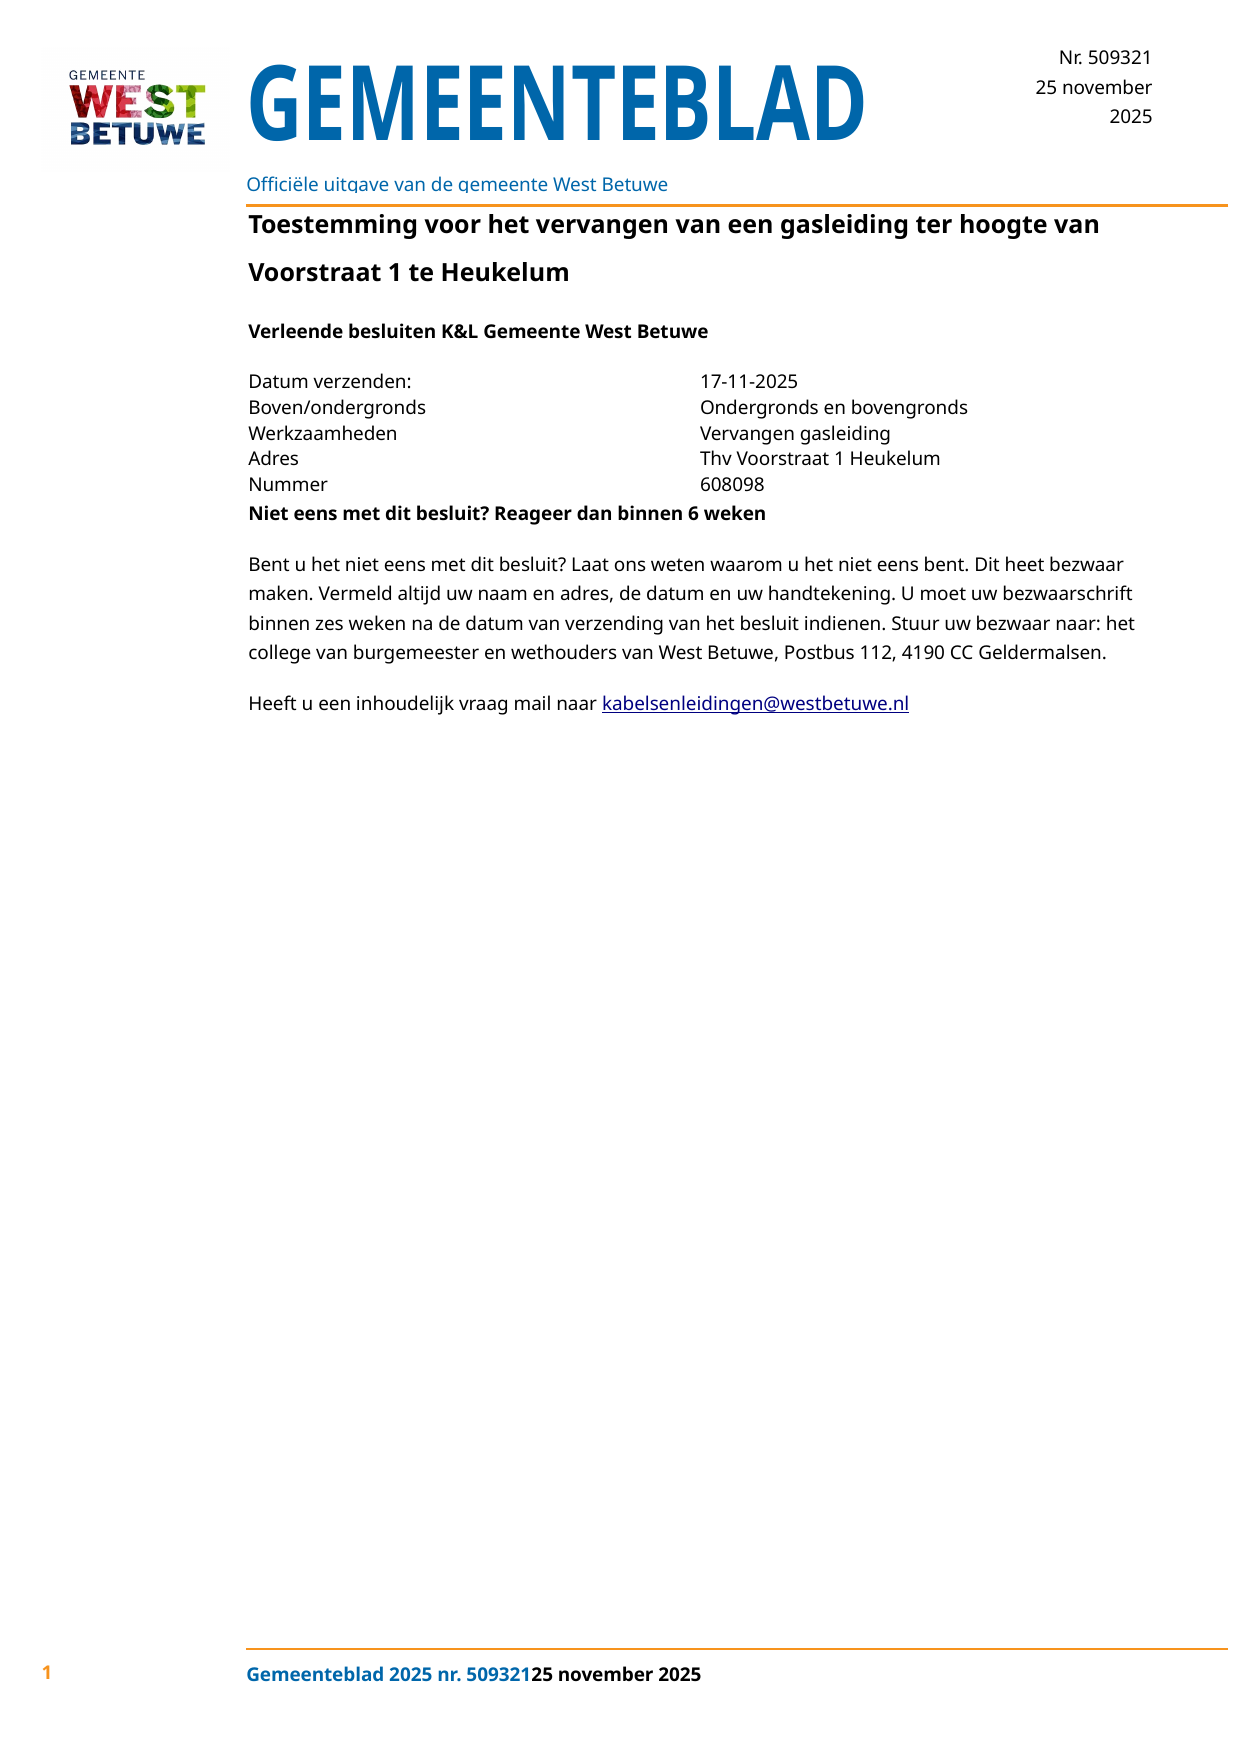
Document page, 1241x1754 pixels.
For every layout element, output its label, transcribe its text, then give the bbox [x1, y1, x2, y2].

text Niet eens met dit besluit? Reageer dan binnen 6 weken [248, 500, 1152, 526]
text Toestemming voor het vervangen van een gasleiding ter hoogte van Voorstraat 1 te Heukelum [248, 207, 1152, 288]
table_cell Werkzaamheden [248, 420, 700, 446]
table_header Datum verzenden: [248, 369, 700, 394]
text Heeft u een inhoudelijk vraag mail naar kabelsenleidingen@westbetuwe.nl [248, 690, 1152, 716]
table_cell Adres [248, 446, 700, 471]
table_cell Nummer [248, 471, 700, 497]
text Verleende besluiten K&L Gemeente West Betuwe [248, 318, 1152, 344]
table_cell Boven/ondergronds [248, 394, 700, 420]
table_header 17-11-2025 [700, 369, 1152, 394]
table_cell 608098 [700, 471, 1152, 497]
table_cell Thv Voorstraat 1 Heukelum [700, 446, 1152, 471]
table_cell Ondergronds en bovengronds [700, 394, 1152, 420]
picture [41, 47, 231, 172]
table_cell Vervangen gasleiding [700, 420, 1152, 446]
text Bent u het niet eens met dit besluit? Laat ons weten waarom u het niet eens bent. Dit heet bezwaar maken. Vermeld altijd uw naam en adres, de datum en uw handtekening. U moet uw bezwaarschrift binnen zes weken na de datum van verzending van het besluit indienen. Stuur uw bezwaar naar: het college van burgemeester en wethouders van West Betuwe, Postbus 112, 4190 CC Geldermalsen. [248, 551, 1152, 665]
